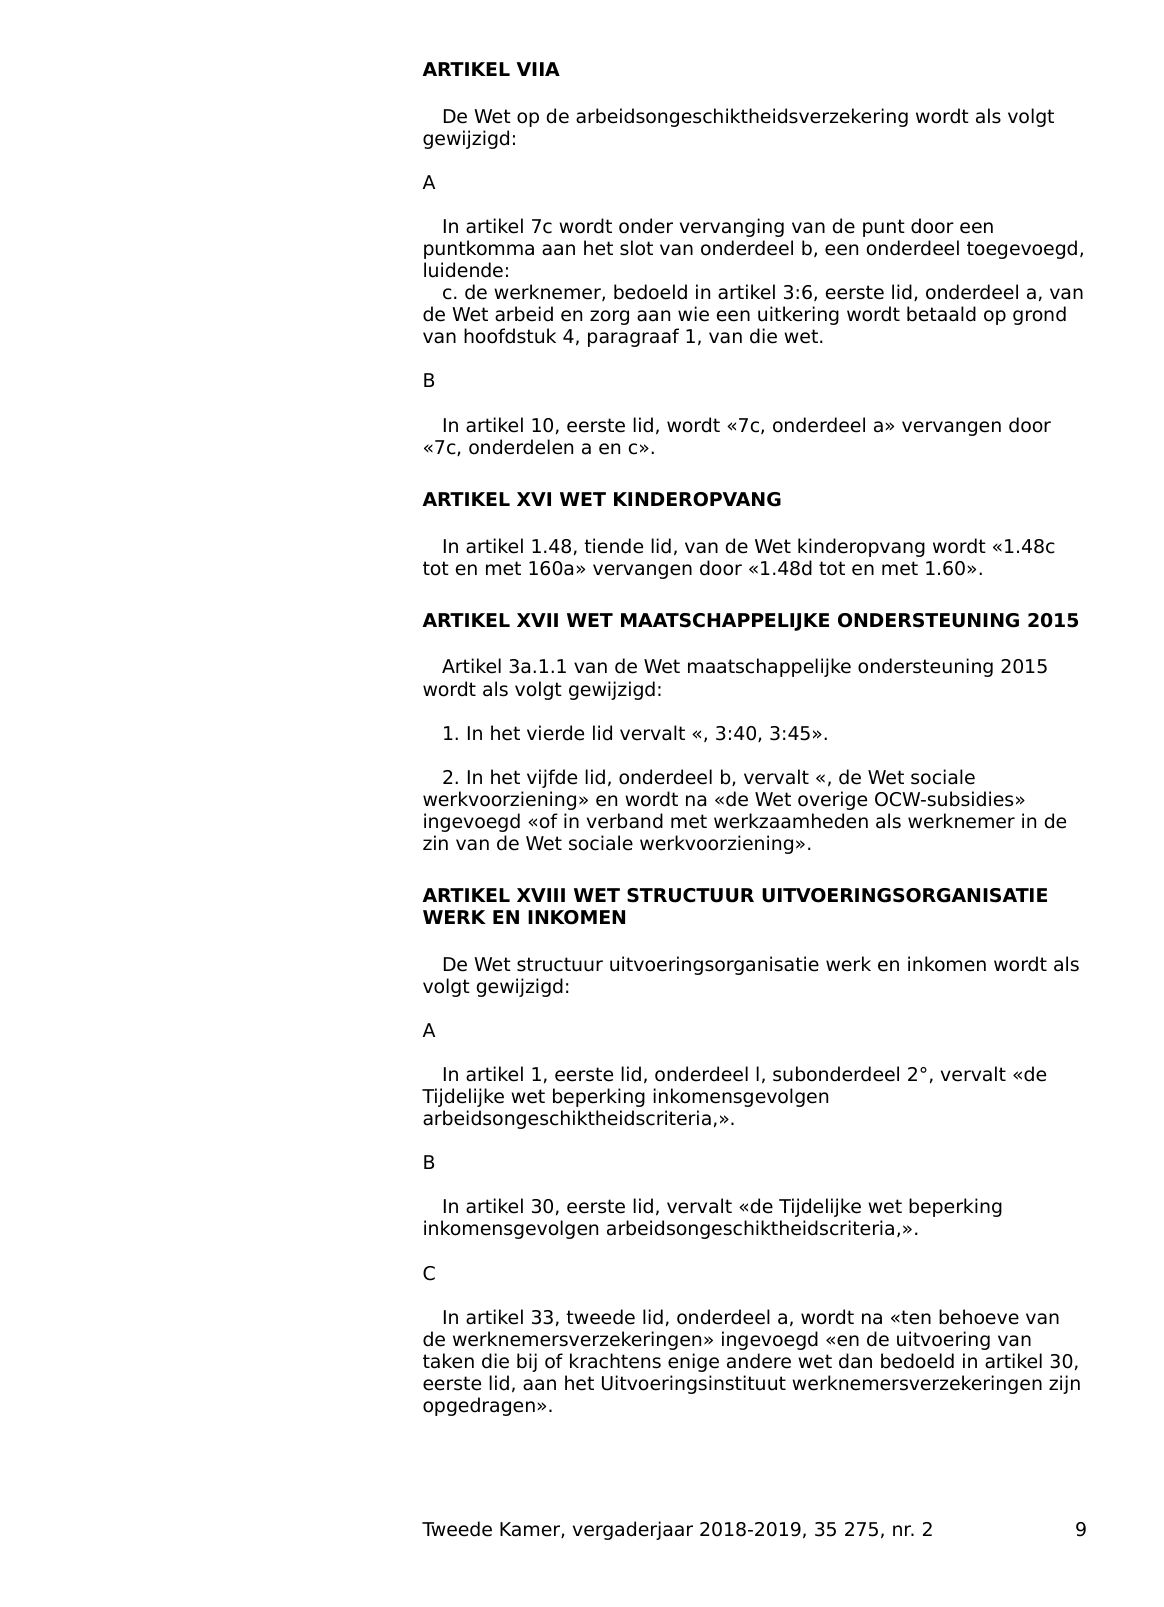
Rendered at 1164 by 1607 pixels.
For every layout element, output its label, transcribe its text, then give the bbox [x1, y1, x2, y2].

subtitle ARTIKEL VIIA [422, 59, 1087, 81]
text In artikel 10, eerste lid, wordt «7c, onderdeel a» vervangen door «7c, onderdelen a en c». [422, 414, 1087, 458]
text In artikel 7c wordt onder vervanging van de punt door een puntkomma aan het slot van onderdeel b, een onderdeel toegevoegd, luidende: [422, 216, 1087, 282]
text c. de werknemer, bedoeld in artikel 3:6, eerste lid, onderdeel a, van de Wet arbeid en zorg aan wie een uitkering wordt betaald op grond van hoofdstuk 4, paragraaf 1, van die wet. [422, 282, 1087, 348]
text De Wet structuur uitvoeringsorganisatie werk en inkomen wordt als volgt gewijzigd: [422, 954, 1087, 998]
text 2. In het vijfde lid, onderdeel b, vervalt «, de Wet sociale werkvoorziening» en wordt na «de Wet overige OCW-subsidies» ingevoegd «of in verband met werkzaamheden als werknemer in de zin van de Wet sociale werkvoorziening». [422, 767, 1087, 855]
text In artikel 1, eerste lid, onderdeel l, subonderdeel 2°, vervalt «de Tijdelijke wet beperking inkomensgevolgen arbeidsongeschiktheidscriteria,». [422, 1064, 1087, 1130]
text A [422, 172, 1087, 194]
text C [422, 1262, 1087, 1284]
text 1. In het vierde lid vervalt «, 3:40, 3:45». [422, 723, 1087, 744]
text B [422, 1152, 1087, 1174]
subtitle ARTIKEL XVIII WET STRUCTUUR UITVOERINGSORGANISATIE WERK EN INKOMEN [422, 885, 1087, 929]
text A [422, 1020, 1087, 1042]
text B [422, 370, 1087, 392]
text In artikel 1.48, tiende lid, van de Wet kinderopvang wordt «1.48c tot en met 160a» vervangen door «1.48d tot en met 1.60». [422, 536, 1087, 579]
text In artikel 30, eerste lid, vervalt «de Tijdelijke wet beperking inkomensgevolgen arbeidsongeschiktheidscriteria,». [422, 1196, 1087, 1240]
subtitle ARTIKEL XVII WET MAATSCHAPPELIJKE ONDERSTEUNING 2015 [422, 609, 1087, 631]
subtitle ARTIKEL XVI WET KINDEROPVANG [422, 488, 1087, 511]
text De Wet op de arbeidsongeschiktheidsverzekering wordt als volgt gewijzigd: [422, 106, 1087, 150]
text Artikel 3a.1.1 van de Wet maatschappelijke ondersteuning 2015 wordt als volgt gewijzigd: [422, 656, 1087, 700]
text In artikel 33, tweede lid, onderdeel a, wordt na «ten behoeve van de werknemersverzekeringen» ingevoegd «en de uitvoering van taken die bij of krachtens enige andere wet dan bedoeld in artikel 30, eerste lid, aan het Uitvoeringsinstituut werknemersverzekeringen zijn opgedragen». [422, 1307, 1087, 1416]
